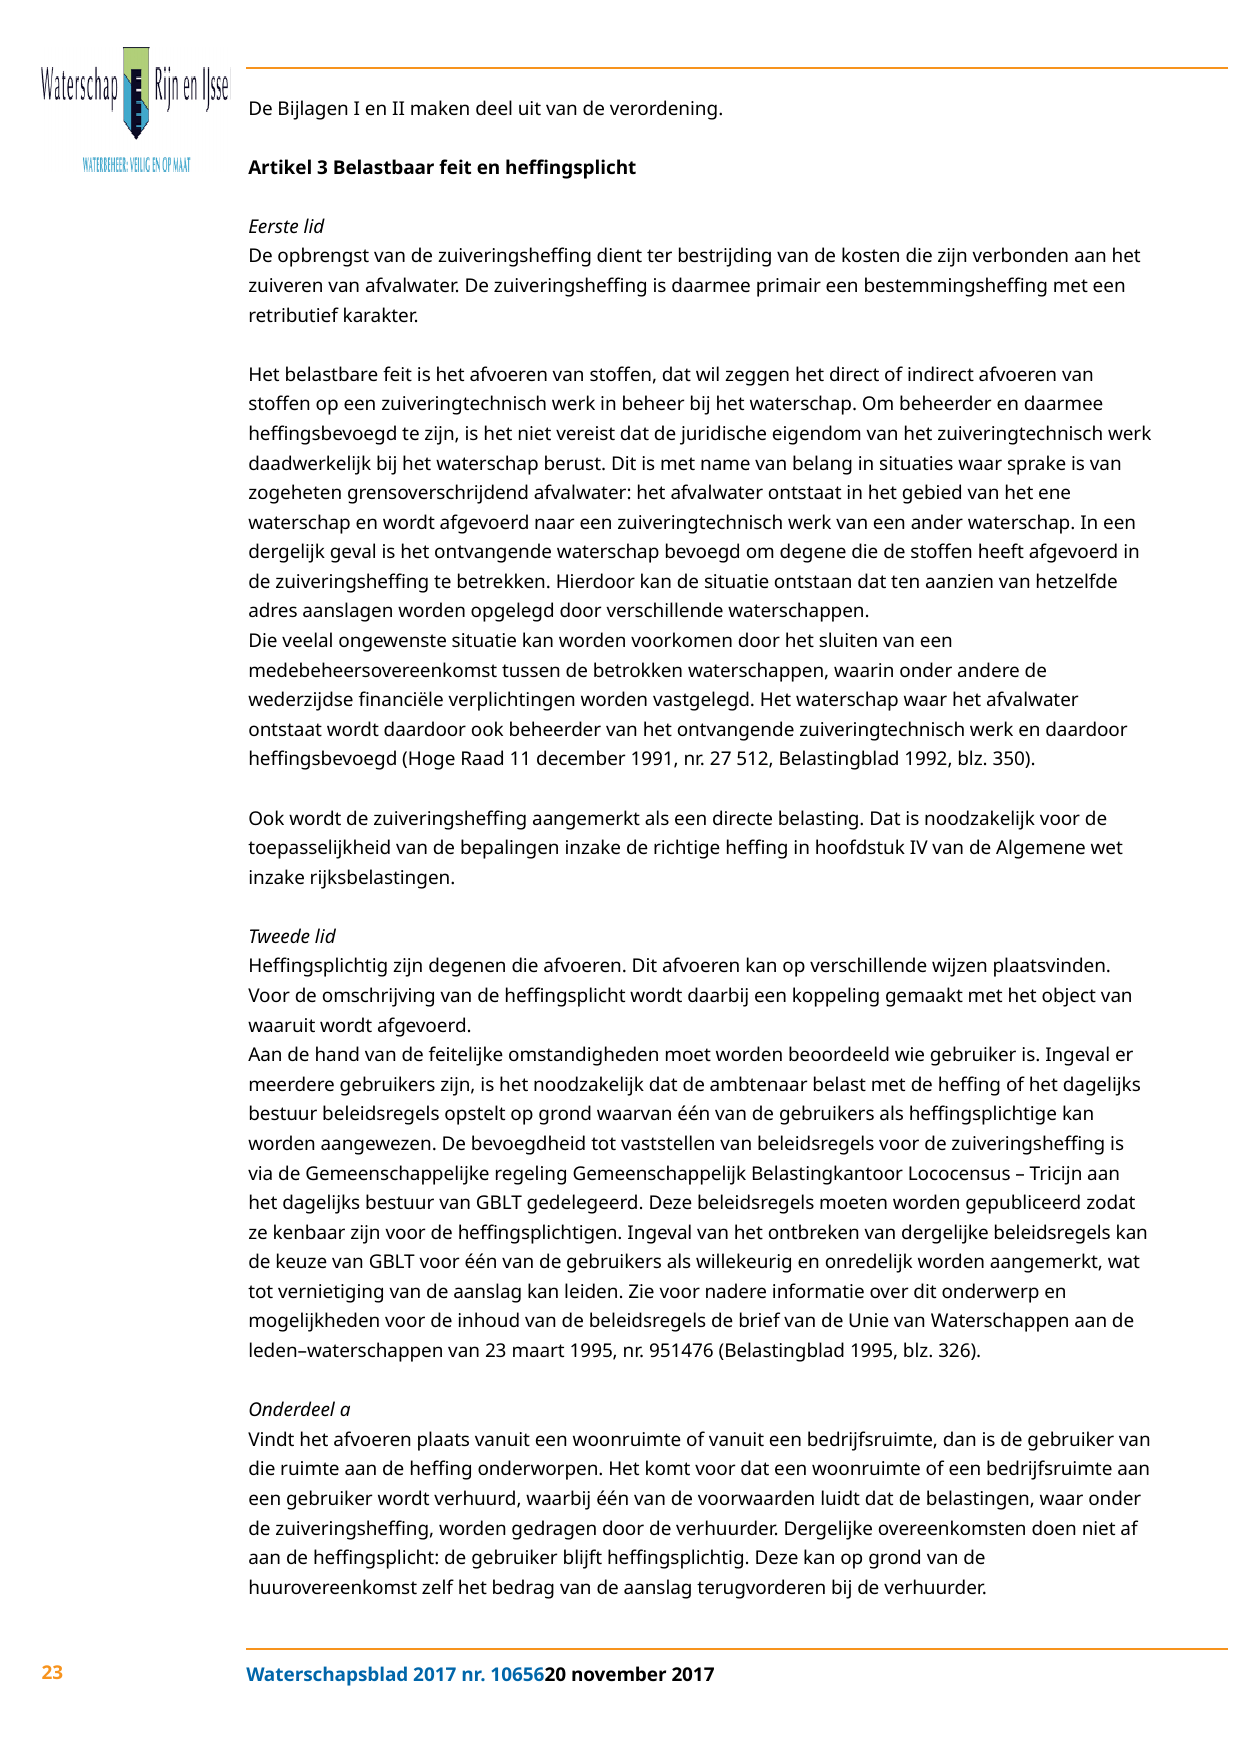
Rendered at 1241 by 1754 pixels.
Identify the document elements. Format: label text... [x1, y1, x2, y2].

text Tweede lid [248, 923, 1152, 949]
picture [41, 47, 231, 172]
text Aan de hand van de feitelijke omstandigheden moet worden beoordeeld wie gebruiker is. Ingeval er meerdere gebruikers zijn, is het noodzakelijk dat de ambtenaar belast met de heffing of het dagelijks bestuur beleidsregels opstelt op grond waarvan één van de gebruikers als heffingsplichtige kan worden aangewezen. De bevoegdheid tot vaststellen van beleidsregels voor de zuiveringsheffing is via de Gemeenschappelijke regeling Gemeenschappelijk Belastingkantoor Lococensus – Tricijn aan het dagelijks bestuur van GBLT gedelegeerd. Deze beleidsregels moeten worden gepubliceerd zodat ze kenbaar zijn voor de heffingsplichtigen. Ingeval van het ontbreken van dergelijke beleidsregels kan de keuze van GBLT voor één van de gebruikers als willekeurig en onredelijk worden aangemerkt, wat tot vernietiging van de aanslag kan leiden. Zie voor nadere informatie over dit onderwerp en mogelijkheden voor de inhoud van de beleidsregels de brief van de Unie van Waterschappen aan de leden–waterschappen van 23 maart 1995, nr. 951476 (Belastingblad 1995, blz. 326). [248, 1041, 1152, 1363]
text Vindt het afvoeren plaats vanuit een woonruimte of vanuit een bedrijfsruimte, dan is de gebruiker van die ruimte aan de heffing onderworpen. Het komt voor dat een woonruimte of een bedrijfsruimte aan een gebruiker wordt verhuurd, waarbij één van de voorwaarden luidt dat de belastingen, waar onder de zuiveringsheffing, worden gedragen door de verhuurder. Dergelijke overeenkomsten doen niet af aan de heffingsplicht: de gebruiker blijft heffingsplichtig. Deze kan op grond van de huurovereenkomst zelf het bedrag van de aanslag terugvorderen bij de verhuurder. [248, 1426, 1152, 1600]
text Onderdeel a [248, 1396, 1152, 1422]
text Artikel 3 Belastbaar feit en heffingsplicht [248, 154, 1152, 180]
text Die veelal ongewenste situatie kan worden voorkomen door het sluiten van een medebeheersovereenkomst tussen de betrokken waterschappen, waarin onder andere de wederzijdse financiële verplichtingen worden vastgelegd. Het waterschap waar het afvalwater ontstaat wordt daardoor ook beheerder van het ontvangende zuiveringtechnisch werk en daardoor heffingsbevoegd (Hoge Raad 11 december 1991, nr. 27 512, Belastingblad 1992, blz. 350). [248, 627, 1152, 771]
text Heffingsplichtig zijn degenen die afvoeren. Dit afvoeren kan op verschillende wijzen plaatsvinden. Voor de omschrijving van de heffingsplicht wordt daarbij een koppeling gemaakt met het object van waaruit wordt afgevoerd. [248, 953, 1152, 1038]
text De opbrengst van de zuiveringsheffing dient ter bestrijding van de kosten die zijn verbonden aan het zuiveren van afvalwater. De zuiveringsheffing is daarmee primair een bestemmingsheffing met een retributief karakter. [248, 243, 1152, 328]
text Het belastbare feit is het afvoeren van stoffen, dat wil zeggen het direct of indirect afvoeren van stoffen op een zuiveringtechnisch werk in beheer bij het waterschap. Om beheerder en daarmee heffingsbevoegd te zijn, is het niet vereist dat de juridische eigendom van het zuiveringtechnisch werk daadwerkelijk bij het waterschap berust. Dit is met name van belang in situaties waar sprake is van zogeheten grensoverschrijdend afvalwater: het afvalwater ontstaat in het gebied van het ene waterschap en wordt afgevoerd naar een zuiveringtechnisch werk van een ander waterschap. In een dergelijk geval is het ontvangende waterschap bevoegd om degene die de stoffen heeft afgevoerd in de zuiveringsheffing te betrekken. Hierdoor kan de situatie ontstaan dat ten aanzien van hetzelfde adres aanslagen worden opgelegd door verschillende waterschappen. [248, 361, 1152, 623]
text De Bijlagen I en II maken deel uit van de verordening. [248, 95, 1152, 121]
text Ook wordt de zuiveringsheffing aangemerkt als een directe belasting. Dat is noodzakelijk voor de toepasselijkheid van de bepalingen inzake de richtige heffing in hoofdstuk IV van de Algemene wet inzake rijksbelastingen. [248, 805, 1152, 890]
text Eerste lid [248, 213, 1152, 239]
